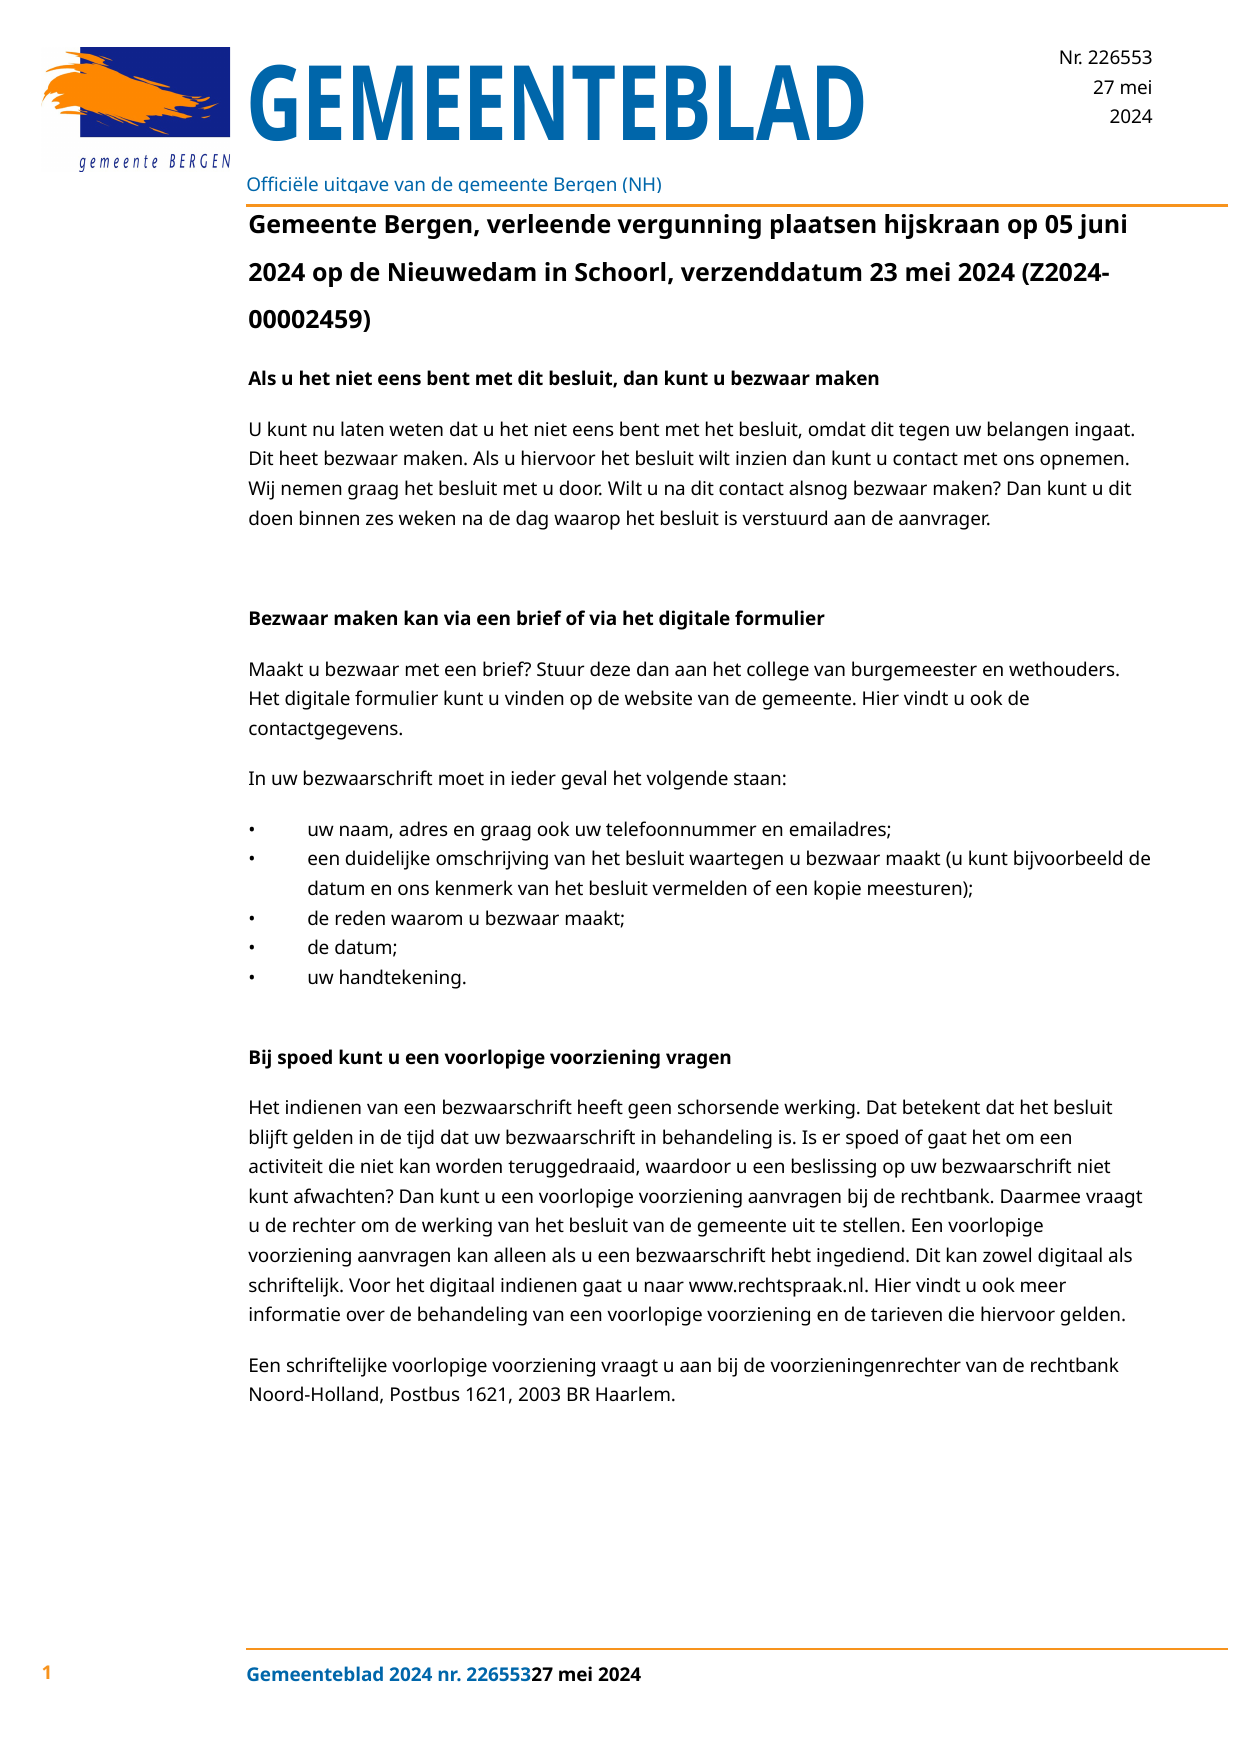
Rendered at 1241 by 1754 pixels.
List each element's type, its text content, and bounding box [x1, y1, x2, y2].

text Maakt u bezwaar met een brief? Stuur deze dan aan het college van burgemeester en wethouders. Het digitale formulier kunt u vinden op de website van de gemeente. Hier vindt u ook de contactgegevens. [248, 656, 1152, 741]
text Het indienen van een bezwaarschrift heeft geen schorsende werking. Dat betekent dat het besluit blijft gelden in de tijd dat uw bezwaarschrift in behandeling is. Is er spoed of gaat het om een activiteit die niet kan worden teruggedraaid, waardoor u een beslissing op uw bezwaarschrift niet kunt afwachten? Dan kunt u een voorlopige voorziening aanvragen bij de rechtbank. Daarmee vraagt u de rechter om de werking van het besluit van de gemeente uit te stellen. Een voorlopige voorziening aanvragen kan alleen als u een bezwaarschrift hebt ingediend. Dit kan zowel digitaal als schriftelijk. Voor het digitaal indienen gaat u naar www.rechtspraak.nl. Hier vindt u ook meer informatie over de behandeling van een voorlopige voorziening en de tarieven die hiervoor gelden. [248, 1094, 1152, 1327]
list de reden waarom u bezwaar maakt; [248, 905, 1152, 930]
list uw handtekening. [248, 964, 1152, 989]
text Gemeente Bergen, verleende vergunning plaatsen hijskraan op 05 juni 2024 op de Nieuwedam in Schoorl, verzenddatum 23 mei 2024 (Z2024-00002459) [248, 207, 1152, 336]
list de datum; [248, 934, 1152, 960]
text In uw bezwaarschrift moet in ieder geval het volgende staan: [248, 766, 1152, 791]
picture [41, 47, 231, 172]
list uw naam, adres en graag ook uw telefoonnummer en emailadres; [248, 816, 1152, 842]
text U kunt nu laten weten dat u het niet eens bent met het besluit, omdat dit tegen uw belangen ingaat. Dit heet bezwaar maken. Als u hiervoor het besluit wilt inzien dan kunt u contact met ons opnemen. Wij nemen graag het besluit met u door. Wilt u na dit contact alsnog bezwaar maken? Dan kunt u dit doen binnen zes weken na de dag waarop het besluit is verstuurd aan de aanvrager. [248, 416, 1152, 530]
text Bij spoed kunt u een voorlopige voorziening vragen [248, 1044, 1152, 1069]
text Een schriftelijke voorlopige voorziening vraagt u aan bij de voorzieningenrechter van de rechtbank Noord-Holland, Postbus 1621, 2003 BR Haarlem. [248, 1352, 1152, 1407]
list een duidelijke omschrijving van het besluit waartegen u bezwaar maakt (u kunt bijvoorbeeld de datum en ons kenmerk van het besluit vermelden of een kopie meesturen); [248, 846, 1152, 901]
text Als u het niet eens bent met dit besluit, dan kunt u bezwaar maken [248, 366, 1152, 391]
text Bezwaar maken kan via een brief of via het digitale formulier [248, 606, 1152, 631]
